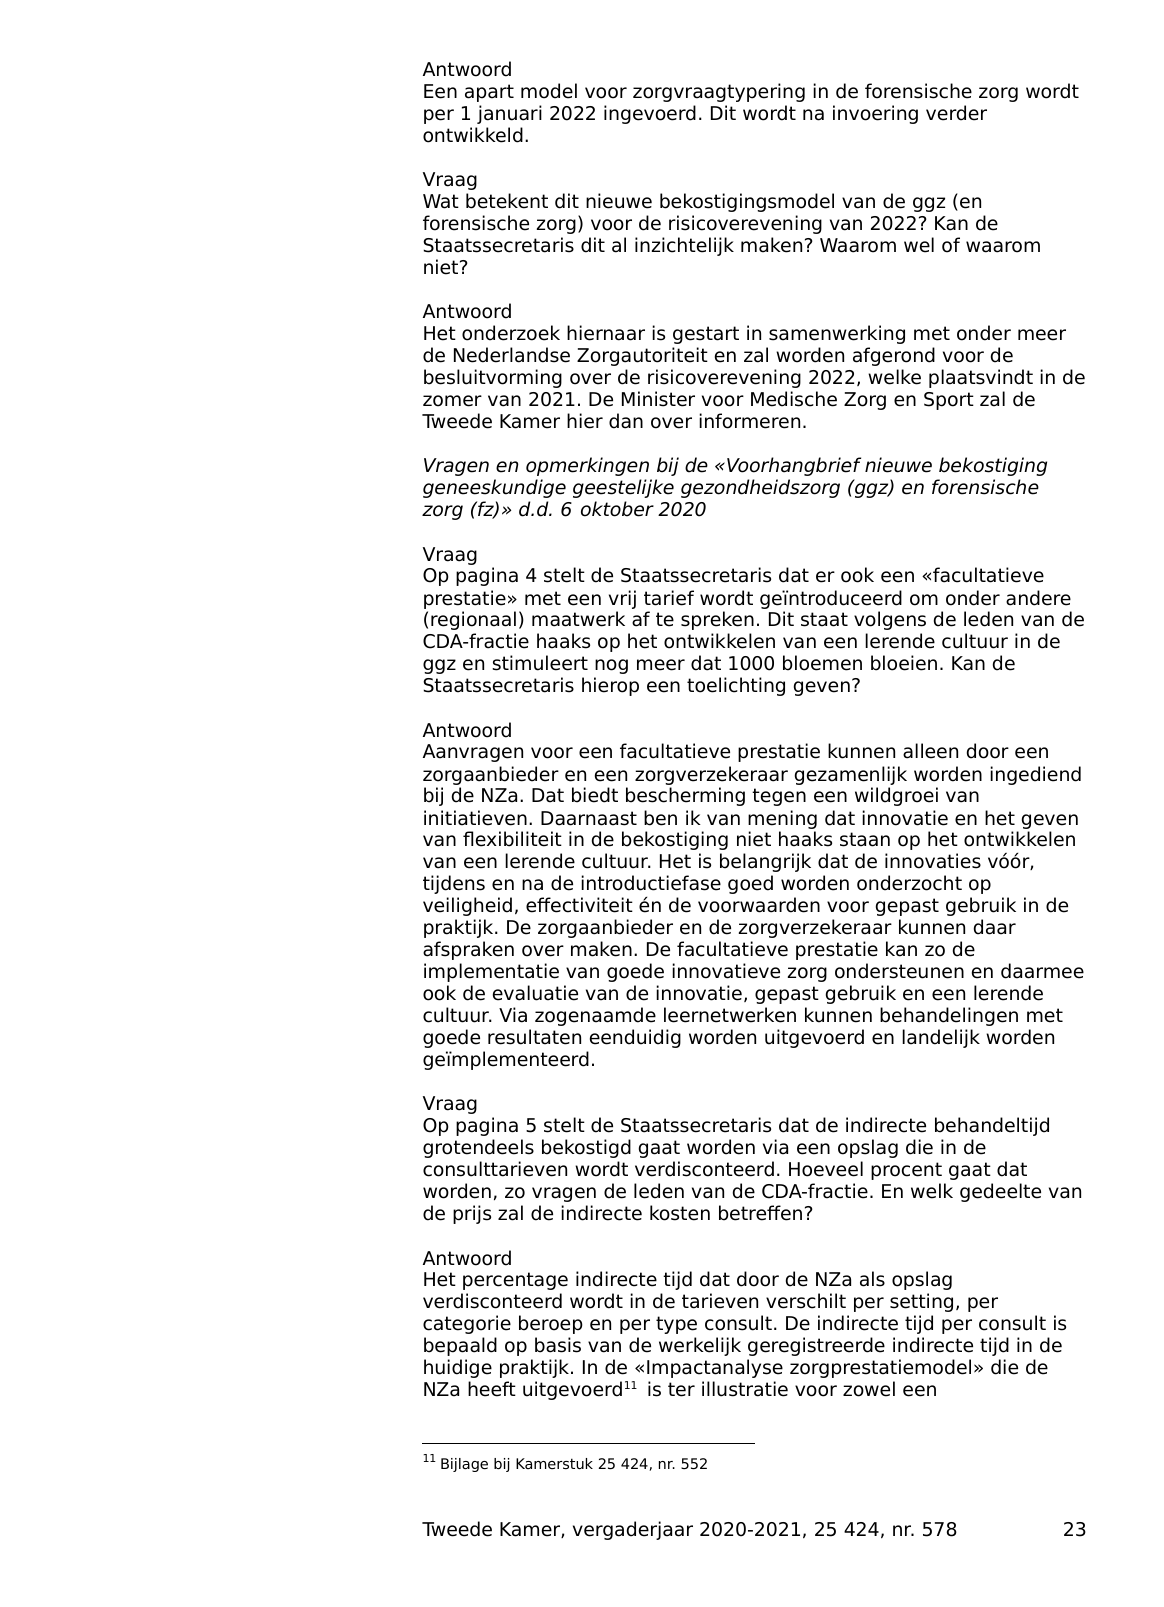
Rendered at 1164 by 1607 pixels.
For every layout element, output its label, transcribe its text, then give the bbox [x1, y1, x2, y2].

text Vraag [422, 1093, 1087, 1115]
text Aanvragen voor een facultatieve prestatie kunnen alleen door een zorgaanbieder en een zorgverzekeraar gezamenlijk worden ingediend bij de NZa. Dat biedt bescherming tegen een wildgroei van initiatieven. Daarnaast ben ik van mening dat innovatie en het geven van flexibiliteit in de bekostiging niet haaks staan op het ontwikkelen van een lerende cultuur. Het is belangrijk dat de innovaties vóór, tijdens en na de introductiefase goed worden onderzocht op veiligheid, effectiviteit én de voorwaarden voor gepast gebruik in de praktijk. De zorgaanbieder en de zorgverzekeraar kunnen daar afspraken over maken. De facultatieve prestatie kan zo de implementatie van goede innovatieve zorg ondersteunen en daarmee ook de evaluatie van de innovatie, gepast gebruik en een lerende cultuur. Via zogenaamde leernetwerken kunnen behandelingen met goede resultaten eenduidig worden uitgevoerd en landelijk worden geïmplementeerd. [422, 741, 1087, 1071]
text Op pagina 4 stelt de Staatssecretaris dat er ook een «facultatieve prestatie» met een vrij tarief wordt geïntroduceerd om onder andere (regionaal) maatwerk af te spreken. Dit staat volgens de leden van de CDA-fractie haaks op het ontwikkelen van een lerende cultuur in de ggz en stimuleert nog meer dat 1000 bloemen bloeien. Kan de Staatssecretaris hierop een toelichting geven? [422, 565, 1087, 697]
text Het onderzoek hiernaar is gestart in samenwerking met onder meer de Nederlandse Zorgautoriteit en zal worden afgerond voor de besluitvorming over de risicoverevening 2022, welke plaatsvindt in de zomer van 2021. De Minister voor Medische Zorg en Sport zal de Tweede Kamer hier dan over informeren. [422, 323, 1087, 433]
text Vraag [422, 169, 1087, 191]
text Antwoord [422, 719, 1087, 741]
text Op pagina 5 stelt de Staatssecretaris dat de indirecte behandeltijd grotendeels bekostigd gaat worden via een opslag die in de consulttarieven wordt verdisconteerd. Hoeveel procent gaat dat worden, zo vragen de leden van de CDA-fractie. En welk gedeelte van de prijs zal de indirecte kosten betreffen? [422, 1115, 1087, 1225]
text Het percentage indirecte tijd dat door de NZa als opslag verdisconteerd wordt in de tarieven verschilt per setting, per categorie beroep en per type consult. De indirecte tijd per consult is bepaald op basis van de werkelijk geregistreerde indirecte tijd in de huidige praktijk. In de «Impactanalyse zorgprestatiemodel» die de NZa heeft uitgevoerd is ter illustratie voor zowel een [422, 1269, 1087, 1401]
text Vraag [422, 543, 1087, 565]
text Wat betekent dit nieuwe bekostigingsmodel van de ggz (en forensische zorg) voor de risicoverevening van 2022? Kan de Staatssecretaris dit al inzichtelijk maken? Waarom wel of waarom niet? [422, 191, 1087, 279]
text Antwoord [422, 1247, 1087, 1269]
text Een apart model voor zorgvraagtypering in de forensische zorg wordt per 1 januari 2022 ingevoerd. Dit wordt na invoering verder ontwikkeld. [422, 81, 1087, 147]
subtitle Vragen en opmerkingen bij de «Voorhangbrief nieuwe bekostiging geneeskundige geestelijke gezondheidszorg (ggz) en forensische zorg (fz)» d.d. 6 oktober 2020 [422, 455, 1087, 521]
text Antwoord [422, 301, 1087, 323]
text Bijlage bij Kamerstuk 25 424, nr. 552 [422, 1452, 1087, 1474]
text Antwoord [422, 59, 1087, 81]
